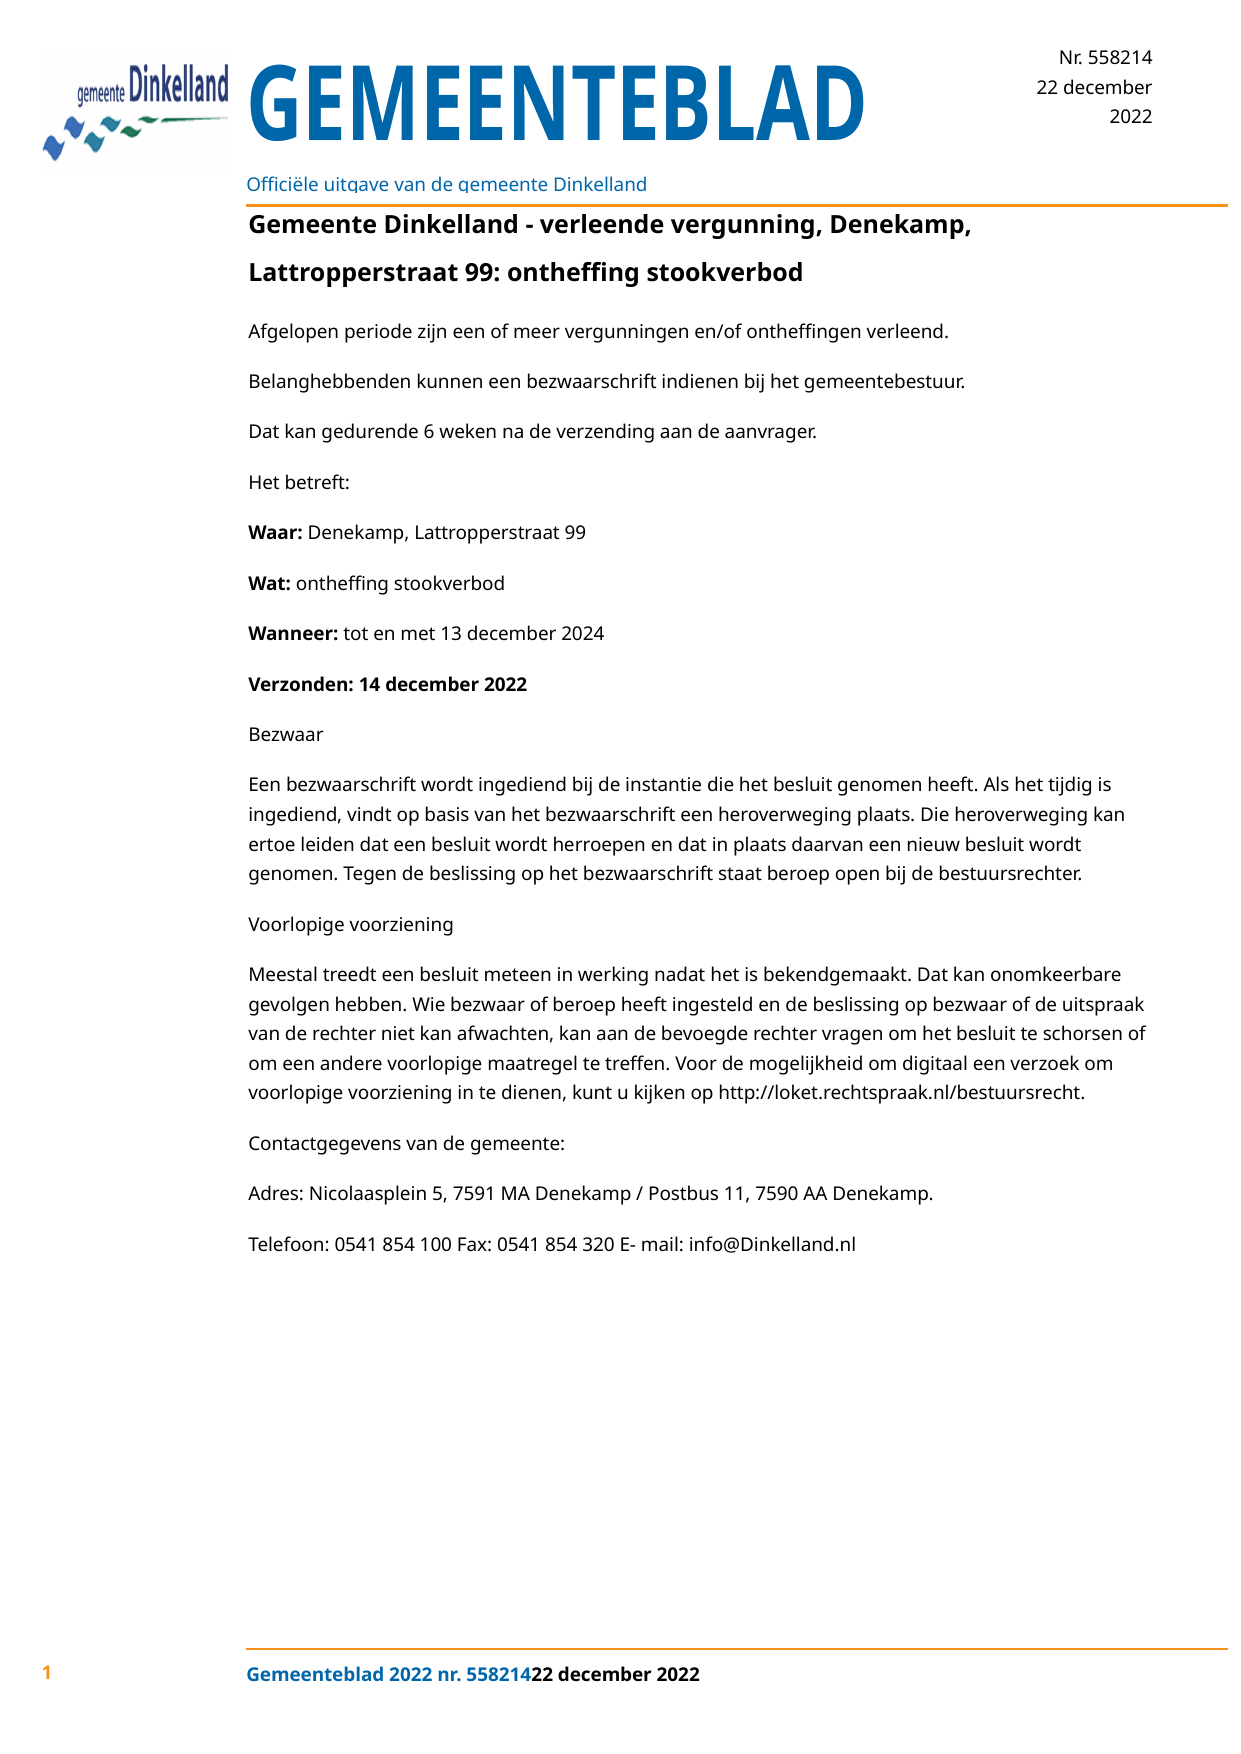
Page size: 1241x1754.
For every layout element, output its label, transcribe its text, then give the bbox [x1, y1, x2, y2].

text Bezwaar [248, 721, 1152, 747]
text Meestal treedt een besluit meteen in werking nadat het is bekendgemaakt. Dat kan onomkeerbare gevolgen hebben. Wie bezwaar of beroep heeft ingesteld en de beslissing op bezwaar of de uitspraak van de rechter niet kan afwachten, kan aan de bevoegde rechter vragen om het besluit te schorsen of om een andere voorlopige maatregel te treffen. Voor de mogelijkheid om digitaal een verzoek om voorlopige voorziening in te dienen, kunt u kijken op http://loket.rechtspraak.nl/bestuursrecht. [248, 961, 1152, 1105]
text Voorlopige voorziening [248, 911, 1152, 937]
text Gemeente Dinkelland - verleende vergunning, Denekamp, Lattropperstraat 99: ontheffing stookverbod [248, 207, 1152, 288]
text Het betreft: [248, 469, 1152, 495]
text Wat: ontheffing stookverbod [248, 570, 1152, 596]
text Wanneer: tot en met 13 december 2024 [248, 620, 1152, 646]
text Een bezwaarschrift wordt ingediend bij de instantie die het besluit genomen heeft. Als het tijdig is ingediend, vindt op basis van het bezwaarschrift een heroverweging plaats. Die heroverweging kan ertoe leiden dat een besluit wordt herroepen en dat in plaats daarvan een nieuw besluit wordt genomen. Tegen de beslissing op het bezwaarschrift staat beroep open bij de bestuursrechter. [248, 772, 1152, 886]
text Adres: Nicolaasplein 5, 7591 MA Denekamp / Postbus 11, 7590 AA Denekamp. [248, 1180, 1152, 1206]
text Contactgegevens van de gemeente: [248, 1130, 1152, 1156]
text Verzonden: 14 december 2022 [248, 671, 1152, 697]
picture [41, 47, 231, 172]
text Afgelopen periode zijn een of meer vergunningen en/of ontheffingen verleend. [248, 318, 1152, 344]
text Telefoon: 0541 854 100 Fax: 0541 854 320 E- mail: info@Dinkelland.nl [248, 1231, 1152, 1257]
text Waar: Denekamp, Lattropperstraat 99 [248, 519, 1152, 545]
text Belanghebbenden kunnen een bezwaarschrift indienen bij het gemeentebestuur. [248, 368, 1152, 394]
text Dat kan gedurende 6 weken na de verzending aan de aanvrager. [248, 419, 1152, 444]
